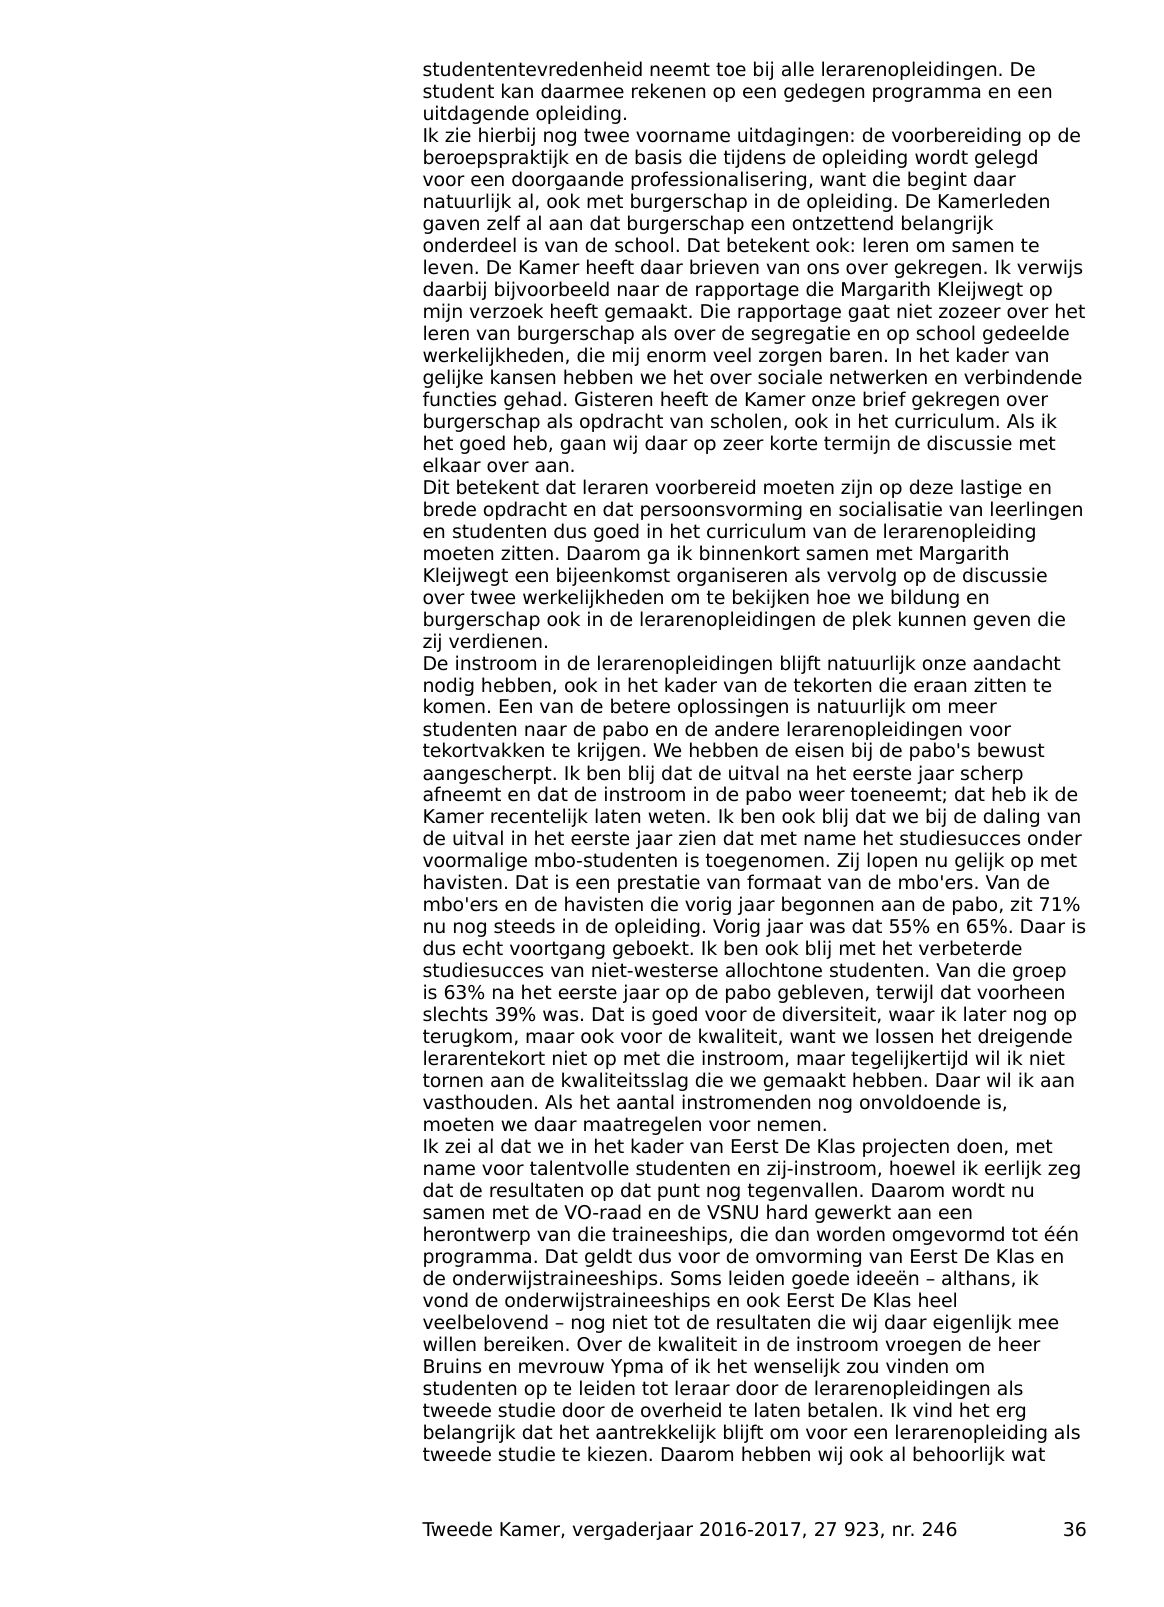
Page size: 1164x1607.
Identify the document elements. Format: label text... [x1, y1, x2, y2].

text Ik zie hierbij nog twee voorname uitdagingen: de voorbereiding op de beroepspraktijk en de basis die tijdens de opleiding wordt gelegd voor een doorgaande professionalisering, want die begint daar natuurlijk al, ook met burgerschap in de opleiding. De Kamerleden gaven zelf al aan dat burgerschap een ontzettend belangrijk onderdeel is van de school. Dat betekent ook: leren om samen te leven. De Kamer heeft daar brieven van ons over gekregen. Ik verwijs daarbij bijvoorbeeld naar de rapportage die Margarith Kleijwegt op mijn verzoek heeft gemaakt. Die rapportage gaat niet zozeer over het leren van burgerschap als over de segregatie en op school gedeelde werkelijkheden, die mij enorm veel zorgen baren. In het kader van gelijke kansen hebben we het over sociale netwerken en verbindende functies gehad. Gisteren heeft de Kamer onze brief gekregen over burgerschap als opdracht van scholen, ook in het curriculum. Als ik het goed heb, gaan wij daar op zeer korte termijn de discussie met elkaar over aan. [422, 125, 1087, 477]
text De instroom in de lerarenopleidingen blijft natuurlijk onze aandacht nodig hebben, ook in het kader van de tekorten die eraan zitten te komen. Een van de betere oplossingen is natuurlijk om meer studenten naar de pabo en de andere lerarenopleidingen voor tekortvakken te krijgen. We hebben de eisen bij de pabo's bewust aangescherpt. Ik ben blij dat de uitval na het eerste jaar scherp afneemt en dat de instroom in de pabo weer toeneemt; dat heb ik de Kamer recentelijk laten weten. Ik ben ook blij dat we bij de daling van de uitval in het eerste jaar zien dat met name het studiesucces onder voormalige mbo-studenten is toegenomen. Zij lopen nu gelijk op met havisten. Dat is een prestatie van formaat van de mbo'ers. Van de mbo'ers en de havisten die vorig jaar begonnen aan de pabo, zit 71% nu nog steeds in de opleiding. Vorig jaar was dat 55% en 65%. Daar is dus echt voortgang geboekt. Ik ben ook blij met het verbeterde studiesucces van niet-westerse allochtone studenten. Van die groep is 63% na het eerste jaar op de pabo gebleven, terwijl dat voorheen slechts 39% was. Dat is goed voor de diversiteit, waar ik later nog op terugkom, maar ook voor de kwaliteit, want we lossen het dreigende lerarentekort niet op met die instroom, maar tegelijkertijd wil ik niet tornen aan de kwaliteitsslag die we gemaakt hebben. Daar wil ik aan vasthouden. Als het aantal instromenden nog onvoldoende is, moeten we daar maatregelen voor nemen. [422, 652, 1087, 1136]
text studententevredenheid neemt toe bij alle lerarenopleidingen. De student kan daarmee rekenen op een gedegen programma en een uitdagende opleiding. [422, 59, 1087, 125]
text Dit betekent dat leraren voorbereid moeten zijn op deze lastige en brede opdracht en dat persoonsvorming en socialisatie van leerlingen en studenten dus goed in het curriculum van de lerarenopleiding moeten zitten. Daarom ga ik binnenkort samen met Margarith Kleijwegt een bijeenkomst organiseren als vervolg op de discussie over twee werkelijkheden om te bekijken hoe we bildung en burgerschap ook in de lerarenopleidingen de plek kunnen geven die zij verdienen. [422, 477, 1087, 652]
text Ik zei al dat we in het kader van Eerst De Klas projecten doen, met name voor talentvolle studenten en zij-instroom, hoewel ik eerlijk zeg dat de resultaten op dat punt nog tegenvallen. Daarom wordt nu samen met de VO-raad en de VSNU hard gewerkt aan een herontwerp van die traineeships, die dan worden omgevormd tot één programma. Dat geldt dus voor de omvorming van Eerst De Klas en de onderwijstraineeships. Soms leiden goede ideeën – althans, ik vond de onderwijstraineeships en ook Eerst De Klas heel veelbelovend – nog niet tot de resultaten die wij daar eigenlijk mee willen bereiken. Over de kwaliteit in de instroom vroegen de heer Bruins en mevrouw Ypma of ik het wenselijk zou vinden om studenten op te leiden tot leraar door de lerarenopleidingen als tweede studie door de overheid te laten betalen. Ik vind het erg belangrijk dat het aantrekkelijk blijft om voor een lerarenopleiding als tweede studie te kiezen. Daarom hebben wij ook al behoorlijk wat [422, 1136, 1087, 1466]
